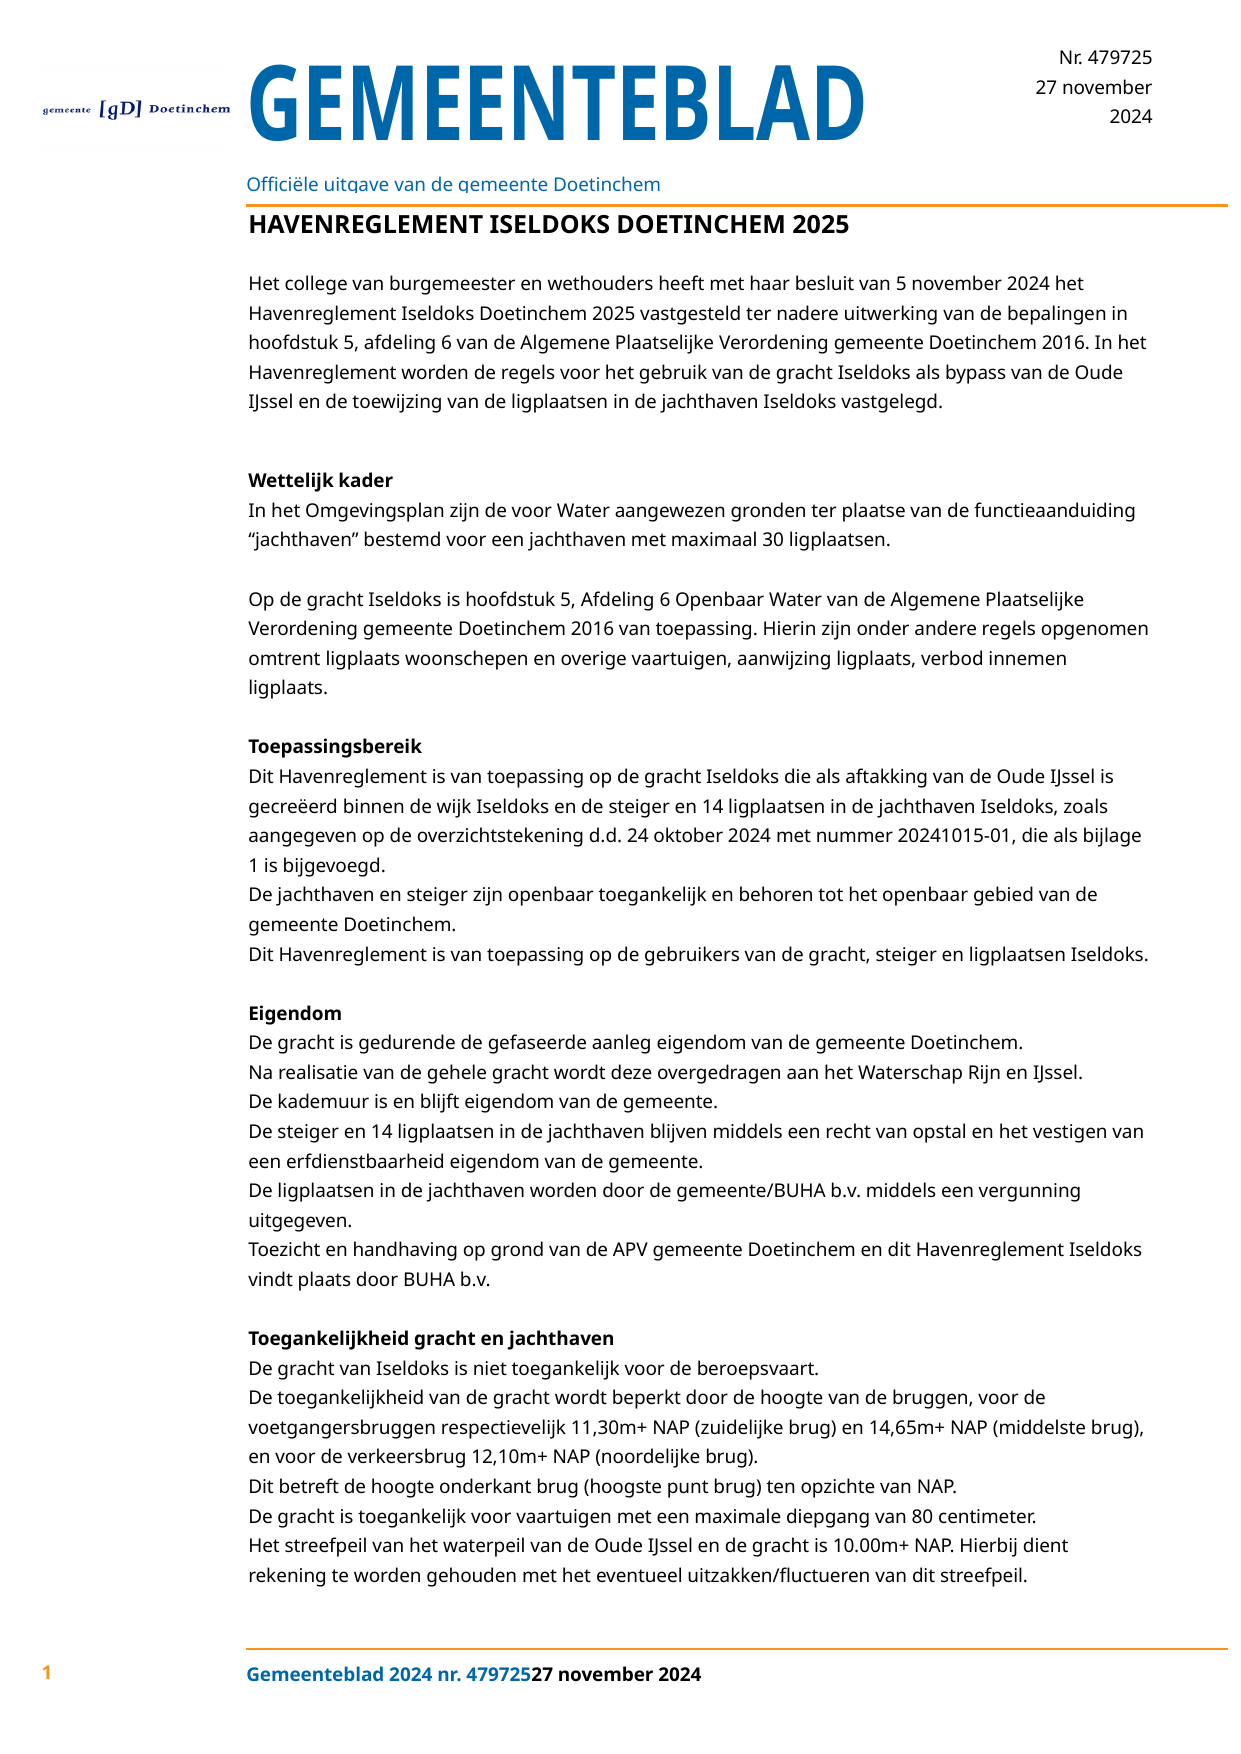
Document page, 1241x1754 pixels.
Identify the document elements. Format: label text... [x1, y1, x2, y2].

text Wettelijk kader [248, 467, 1152, 493]
text Op de gracht Iseldoks is hoofdstuk 5, Afdeling 6 Openbaar Water van de Algemene Plaatselijke Verordening gemeente Doetinchem 2016 van toepassing. Hierin zijn onder andere regels opgenomen omtrent ligplaats woonschepen en overige vaartuigen, aanwijzing ligplaats, verbod innemen ligplaats. [248, 586, 1152, 700]
text De ligplaatsen in de jachthaven worden door de gemeente/BUHA b.v. middels een vergunning uitgegeven. [248, 1177, 1152, 1233]
text Toegankelijkheid gracht en jachthaven [248, 1325, 1152, 1351]
text Dit betreft de hoogte onderkant brug (hoogste punt brug) ten opzichte van NAP. [248, 1473, 1152, 1499]
text De steiger en 14 ligplaatsen in de jachthaven blijven middels een recht van opstal en het vestigen van een erfdienstbaarheid eigendom van de gemeente. [248, 1118, 1152, 1174]
text De gracht is toegankelijk voor vaartuigen met een maximale diepgang van 80 centimeter. [248, 1503, 1152, 1529]
text De gracht van Iseldoks is niet toegankelijk voor de beroepsvaart. [248, 1355, 1152, 1381]
text De toegankelijkheid van de gracht wordt beperkt door de hoogte van de bruggen, voor de voetgangersbruggen respectievelijk 11,30m+ NAP (zuidelijke brug) en 14,65m+ NAP (middelste brug), en voor de verkeersbrug 12,10m+ NAP (noordelijke brug). [248, 1384, 1152, 1469]
text Dit Havenreglement is van toepassing op de gracht Iseldoks die als aftakking van de Oude IJssel is gecreëerd binnen de wijk Iseldoks en de steiger en 14 ligplaatsen in de jachthaven Iseldoks, zoals aangegeven op de overzichtstekening d.d. 24 oktober 2024 met nummer 20241015-01, die als bijlage 1 is bijgevoegd. [248, 763, 1152, 878]
text Het college van burgemeester en wethouders heeft met haar besluit van 5 november 2024 het Havenreglement Iseldoks Doetinchem 2025 vastgesteld ter nadere uitwerking van de bepalingen in hoofdstuk 5, afdeling 6 van de Algemene Plaatselijke Verordening gemeente Doetinchem 2016. In het Havenreglement worden de regels voor het gebruik van de gracht Iseldoks als bypass van de Oude IJssel en de toewijzing van de ligplaatsen in de jachthaven Iseldoks vastgelegd. [248, 270, 1152, 414]
text De jachthaven en steiger zijn openbaar toegankelijk en behoren tot het openbaar gebied van de gemeente Doetinchem. [248, 882, 1152, 937]
text Dit Havenreglement is van toepassing op de gebruikers van de gracht, steiger en ligplaatsen Iseldoks. [248, 941, 1152, 967]
text De gracht is gedurende de gefaseerde aanleg eigendom van de gemeente Doetinchem. [248, 1029, 1152, 1055]
text HAVENREGLEMENT ISELDOKS DOETINCHEM 2025 [248, 207, 1152, 241]
text Na realisatie van de gehele gracht wordt deze overgedragen aan het Waterschap Rijn en IJssel. [248, 1059, 1152, 1085]
text Het streefpeil van het waterpeil van de Oude IJssel en de gracht is 10.00m+ NAP. Hierbij dient rekening te worden gehouden met het eventueel uitzakken/fluctueren van dit streefpeil. [248, 1532, 1152, 1588]
picture [41, 47, 231, 172]
text Toepassingsbereik [248, 734, 1152, 759]
text Toezicht en handhaving op grond van de APV gemeente Doetinchem en dit Havenreglement Iseldoks vindt plaats door BUHA b.v. [248, 1237, 1152, 1292]
text De kademuur is en blijft eigendom van de gemeente. [248, 1089, 1152, 1114]
text In het Omgevingsplan zijn de voor Water aangewezen gronden ter plaatse van de functieaanduiding “jachthaven” bestemd voor een jachthaven met maximaal 30 ligplaatsen. [248, 497, 1152, 552]
text Eigendom [248, 1000, 1152, 1026]
